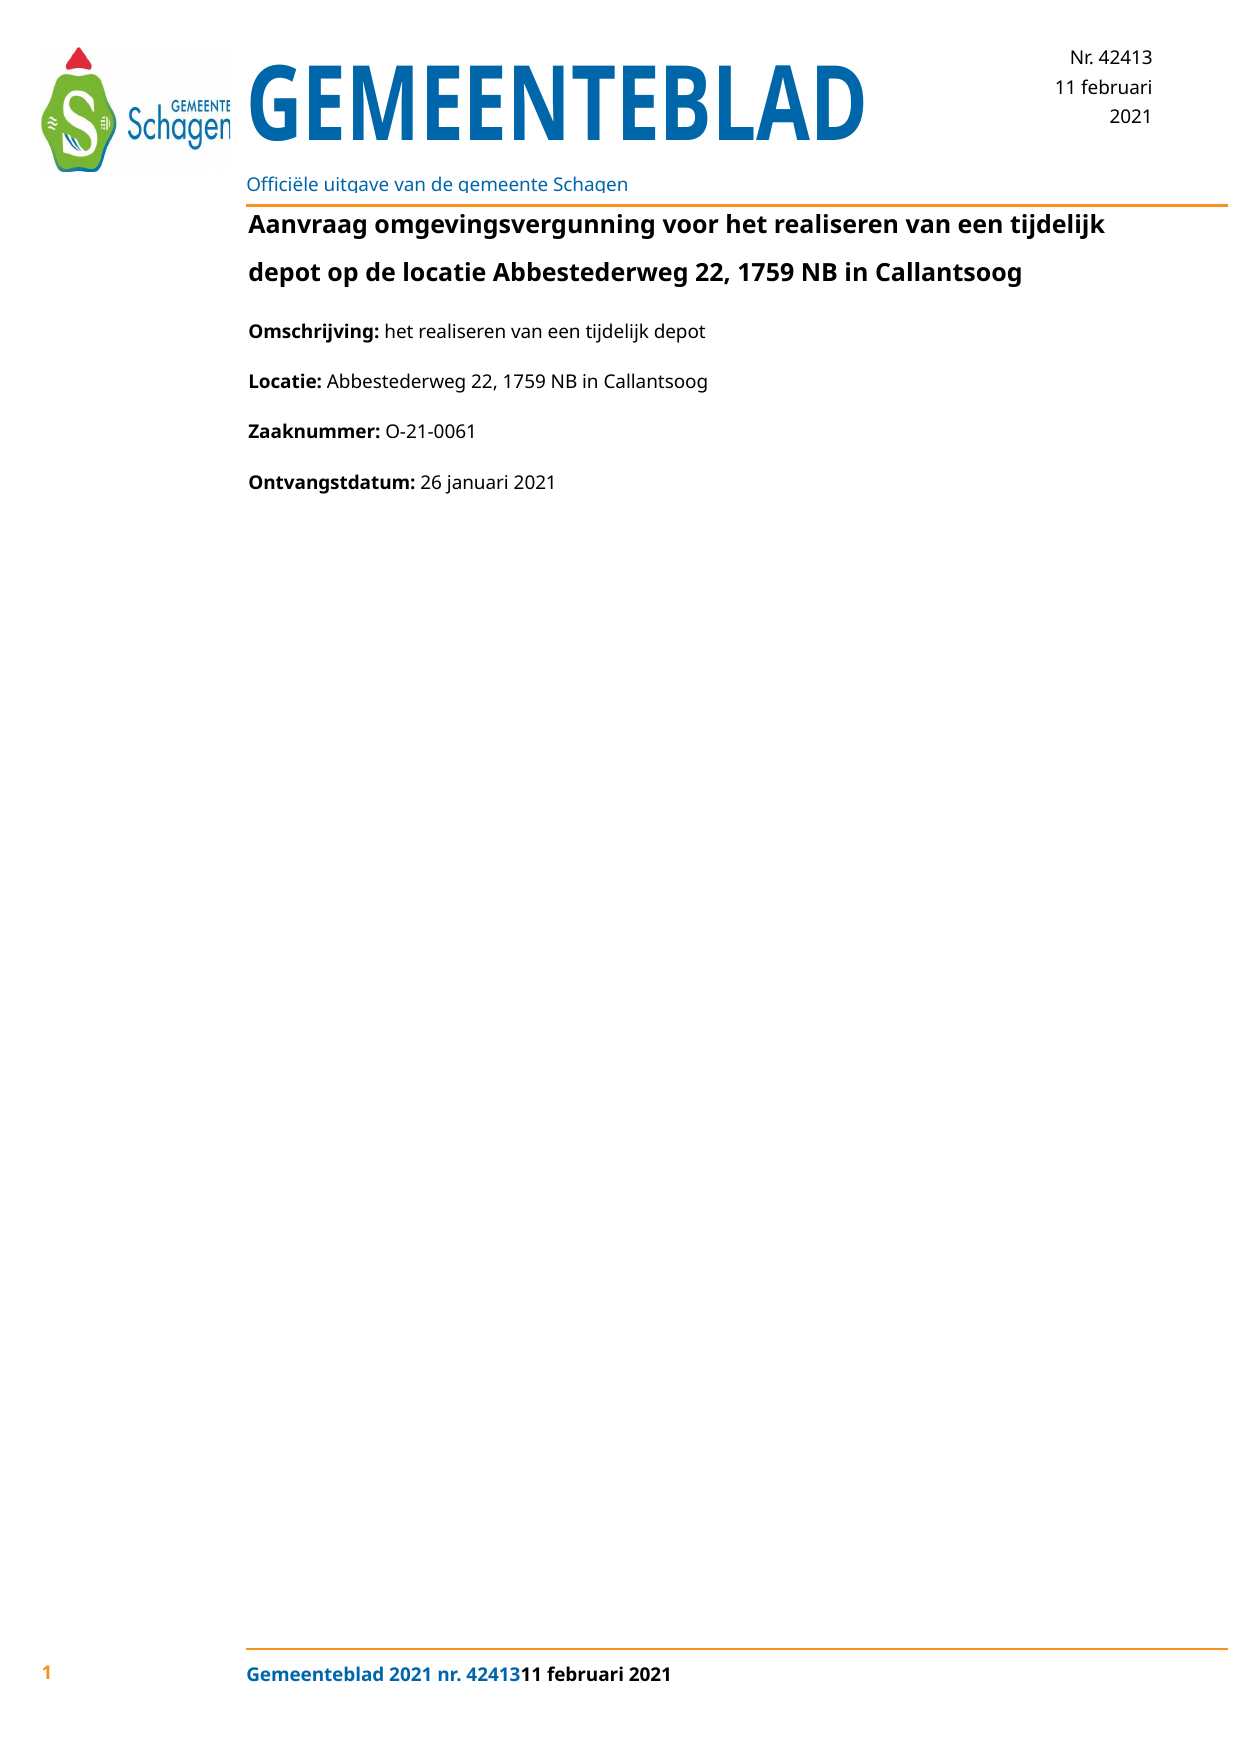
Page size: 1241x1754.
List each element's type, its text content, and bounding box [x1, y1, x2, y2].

text Zaaknummer: O-21-0061 [248, 419, 1152, 444]
text Omschrijving: het realiseren van een tijdelijk depot [248, 318, 1152, 344]
text Ontvangstdatum: 26 januari 2021 [248, 469, 1152, 495]
picture [41, 47, 231, 172]
text Locatie: Abbestederweg 22, 1759 NB in Callantsoog [248, 368, 1152, 394]
text Aanvraag omgevingsvergunning voor het realiseren van een tijdelijk depot op de locatie Abbestederweg 22, 1759 NB in Callantsoog [248, 207, 1152, 288]
